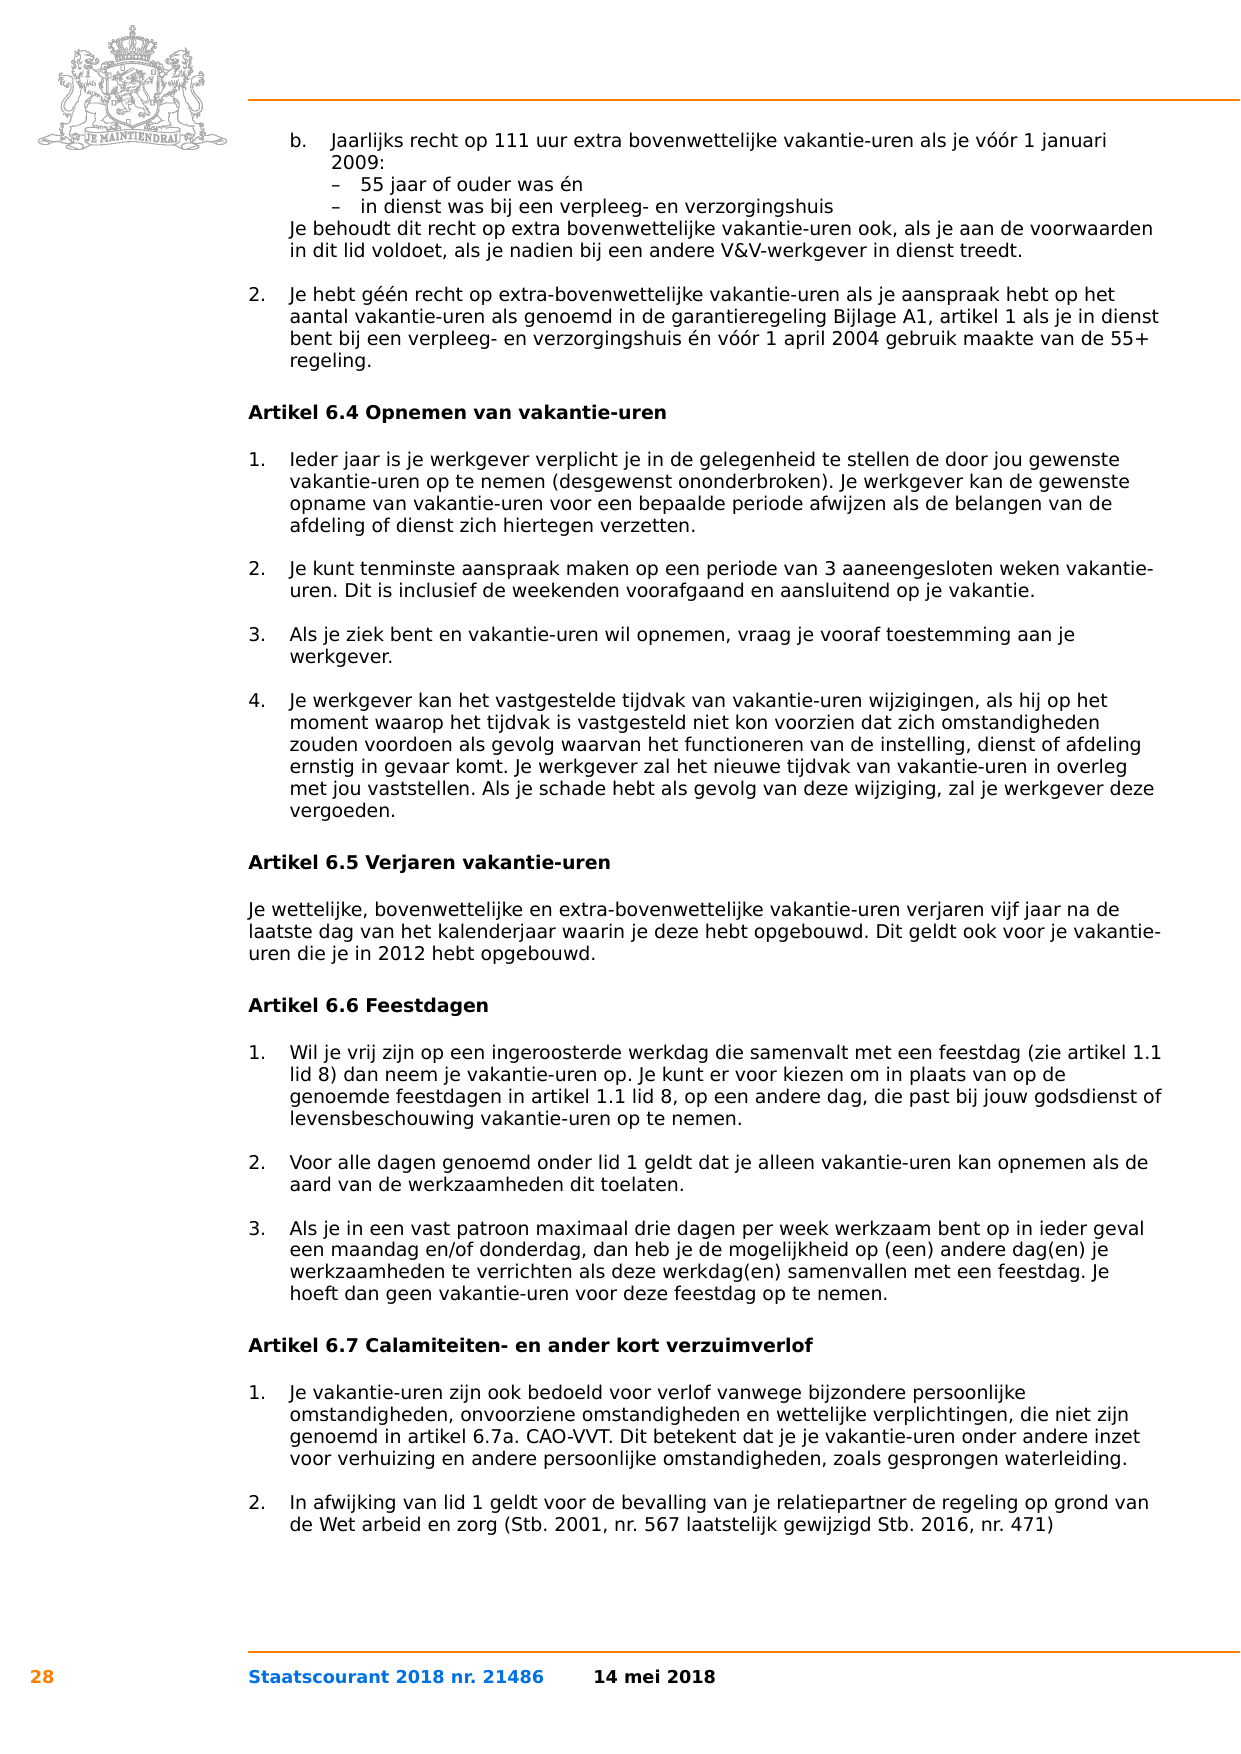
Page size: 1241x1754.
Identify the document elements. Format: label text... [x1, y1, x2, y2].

text Je wettelijke, bovenwettelijke en extra-bovenwettelijke vakantie-uren verjaren vijf jaar na de laatste dag van het kalenderjaar waarin je deze hebt opgebouwd. Dit geldt ook voor je vakantie-uren die je in 2012 hebt opgebouwd. [248, 899, 1163, 965]
text 1. Ieder jaar is je werkgever verplicht je in de gelegenheid te stellen de door jou gewenste vakantie-uren op te nemen (desgewenst ononderbroken). Je werkgever kan de gewenste opname van vakantie-uren voor een bepaalde periode afwijzen als de belangen van de afdeling of dienst zich hiertegen verzetten. [248, 448, 1163, 536]
text 2. Voor alle dagen genoemd onder lid 1 geldt dat je alleen vakantie-uren kan opnemen als de aard van de werkzaamheden dit toelaten. [248, 1152, 1163, 1196]
text – in dienst was bij een verpleeg- en verzorgingshuis [331, 196, 1163, 218]
subtitle Artikel 6.6 Feestdagen [248, 995, 1163, 1017]
subtitle Artikel 6.7 Calamiteiten- en ander kort verzuimverlof [248, 1335, 1163, 1357]
subtitle Artikel 6.5 Verjaren vakantie-uren [248, 852, 1163, 874]
text 3. Als je ziek bent en vakantie-uren wil opnemen, vraag je vooraf toestemming aan je werkgever. [248, 624, 1163, 668]
subtitle Artikel 6.4 Opnemen van vakantie-uren [248, 402, 1163, 423]
text 2. In afwijking van lid 1 geldt voor de bevalling van je relatiepartner de regeling op grond van de Wet arbeid en zorg (Stb. 2001, nr. 567 laatstelijk gewijzigd Stb. 2016, nr. 471) [248, 1492, 1163, 1536]
text b. Jaarlijks recht op 111 uur extra bovenwettelijke vakantie-uren als je vóór 1 januari 2009: [289, 130, 1163, 174]
text 2. Je hebt géén recht op extra-bovenwettelijke vakantie-uren als je aanspraak hebt op het aantal vakantie-uren als genoemd in de garantieregeling Bijlage A1, artikel 1 als je in dienst bent bij een verpleeg- en verzorgingshuis én vóór 1 april 2004 gebruik maakte van de 55+ regeling. [248, 284, 1163, 372]
text 3. Als je in een vast patroon maximaal drie dagen per week werkzaam bent op in ieder geval een maandag en/of donderdag, dan heb je de mogelijkheid op (een) andere dag(en) je werkzaamheden te verrichten als deze werkdag(en) samenvallen met een feestdag. Je hoeft dan geen vakantie-uren voor deze feestdag op te nemen. [248, 1217, 1163, 1305]
picture [38, 25, 227, 150]
text – 55 jaar of ouder was én [331, 174, 1163, 196]
text 4. Je werkgever kan het vastgestelde tijdvak van vakantie-uren wijzigingen, als hij op het moment waarop het tijdvak is vastgesteld niet kon voorzien dat zich omstandigheden zouden voordoen als gevolg waarvan het functioneren van de instelling, dienst of afdeling ernstig in gevaar komt. Je werkgever zal het nieuwe tijdvak van vakantie-uren in overleg met jou vaststellen. Als je schade hebt als gevolg van deze wijziging, zal je werkgever deze vergoeden. [248, 690, 1163, 822]
text 1. Je vakantie-uren zijn ook bedoeld voor verlof vanwege bijzondere persoonlijke omstandigheden, onvoorziene omstandigheden en wettelijke verplichtingen, die niet zijn genoemd in artikel 6.7a. CAO-VVT. Dit betekent dat je je vakantie-uren onder andere inzet voor verhuizing en andere persoonlijke omstandigheden, zoals gesprongen waterleiding. [248, 1382, 1163, 1470]
text 1. Wil je vrij zijn op een ingeroosterde werkdag die samenvalt met een feestdag (zie artikel 1.1 lid 8) dan neem je vakantie-uren op. Je kunt er voor kiezen om in plaats van op de genoemde feestdagen in artikel 1.1 lid 8, op een andere dag, die past bij jouw godsdienst of levensbeschouwing vakantie-uren op te nemen. [248, 1042, 1163, 1130]
text 2. Je kunt tenminste aanspraak maken op een periode van 3 aaneengesloten weken vakantie-uren. Dit is inclusief de weekenden voorafgaand en aansluitend op je vakantie. [248, 558, 1163, 602]
text Je behoudt dit recht op extra bovenwettelijke vakantie-uren ook, als je aan de voorwaarden in dit lid voldoet, als je nadien bij een andere V&V-werkgever in dienst treedt. [289, 218, 1163, 262]
